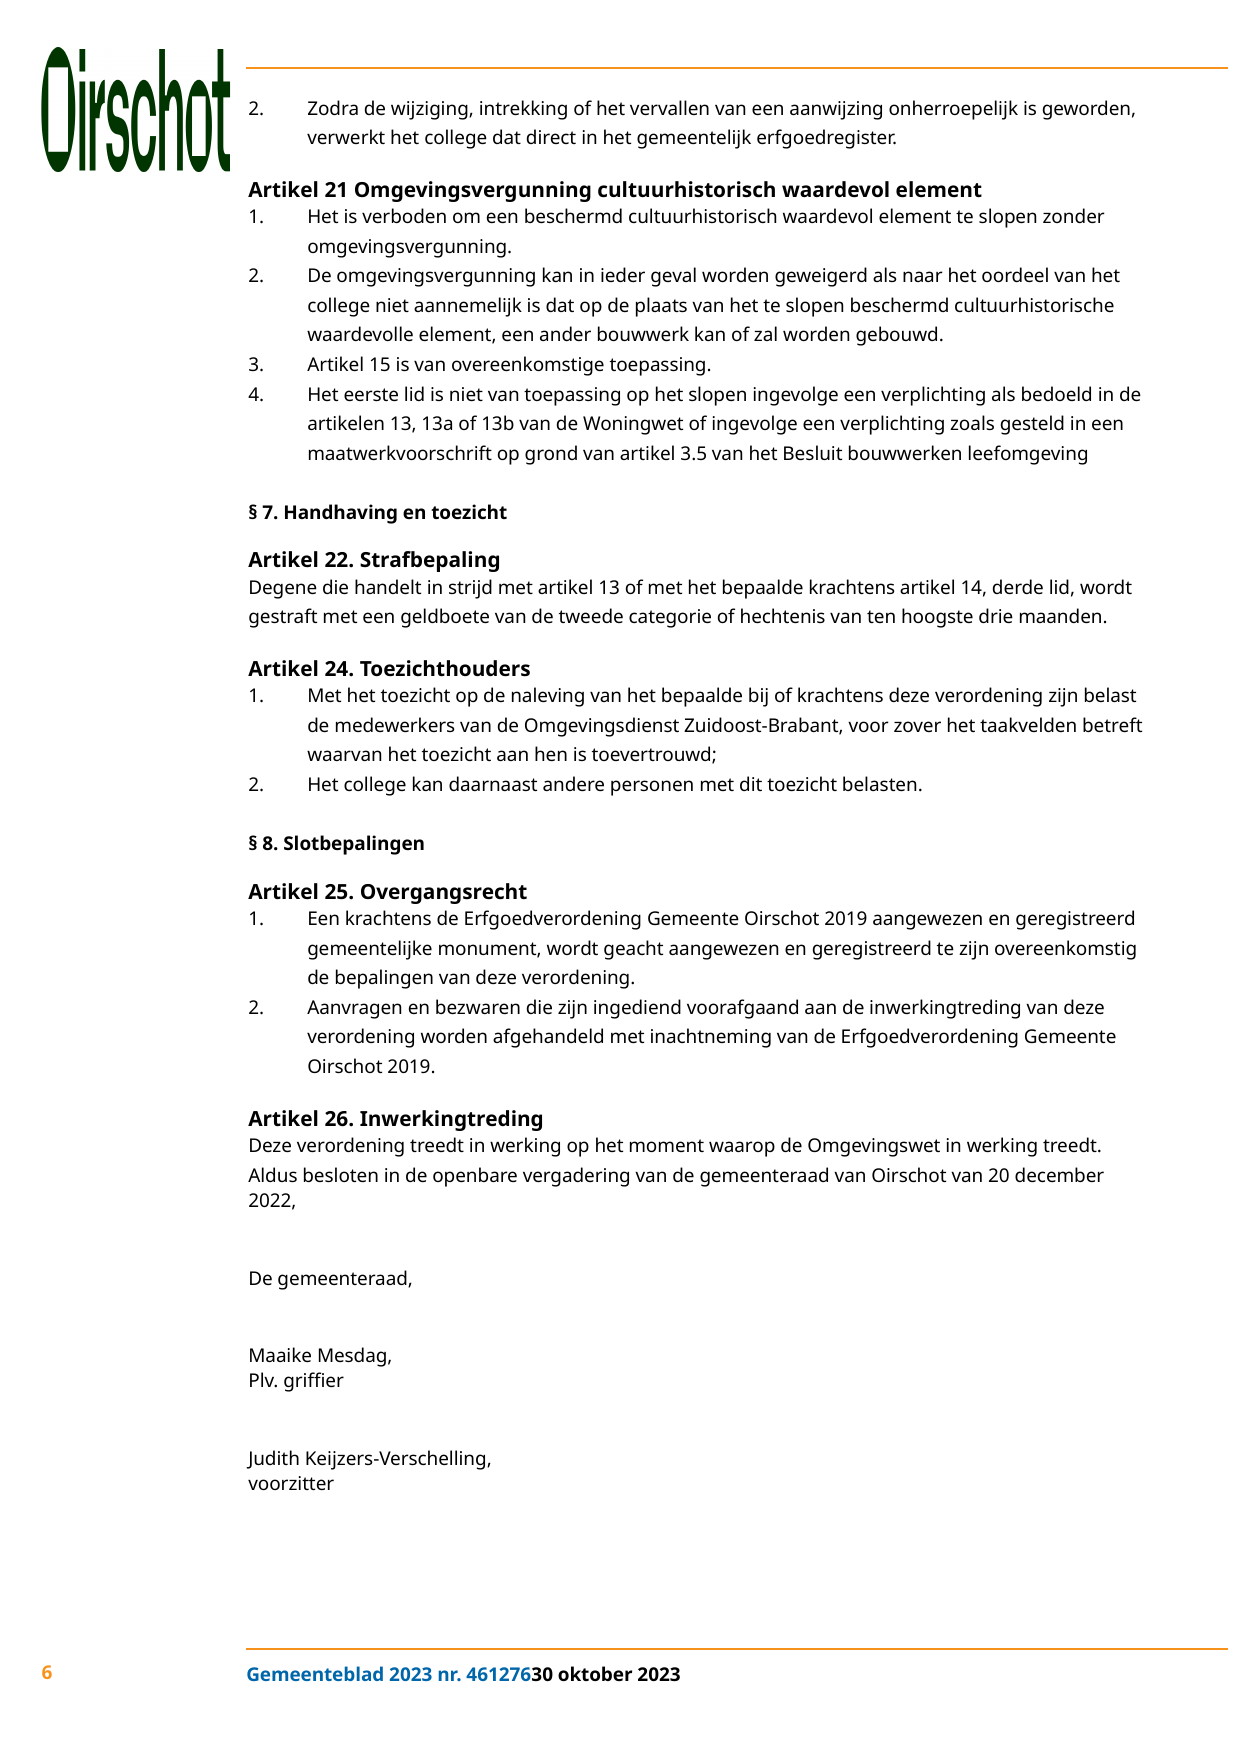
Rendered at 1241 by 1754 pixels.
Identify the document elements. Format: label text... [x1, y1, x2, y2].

text De gemeenteraad, [248, 1265, 1152, 1290]
text Artikel 24. Toezichthouders [248, 654, 1152, 682]
list Artikel 15 is van overeenkomstige toepassing. [248, 351, 1152, 377]
text § 8. Slotbepalingen [248, 830, 1152, 856]
text § 7. Handhaving en toezicht [248, 499, 1152, 525]
list Met het toezicht op de naleving van het bepaalde bij of krachtens deze verordening zijn belast de medewerkers van de Omgevingsdienst Zuidoost-Brabant, voor zover het taakvelden betreft waarvan het toezicht aan hen is toevertrouwd; [248, 682, 1152, 767]
list De omgevingsvergunning kan in ieder geval worden geweigerd als naar het oordeel van het college niet aannemelijk is dat op de plaats van het te slopen beschermd cultuurhistorische waardevolle element, een ander bouwwerk kan of zal worden gebouwd. [248, 262, 1152, 347]
text Artikel 21 Omgevingsvergunning cultuurhistorisch waardevol element [248, 175, 1152, 203]
text Artikel 22. Strafbepaling [248, 546, 1152, 574]
text Maaike Mesdag, [248, 1342, 1152, 1368]
text Judith Keijzers-Verschelling, [248, 1445, 1152, 1471]
text Artikel 26. Inwerkingtreding [248, 1104, 1152, 1132]
text voorzitter [248, 1471, 1152, 1496]
list Het college kan daarnaast andere personen met dit toezicht belasten. [248, 771, 1152, 797]
text Plv. griffier [248, 1368, 1152, 1393]
text Artikel 25. Overgangsrecht [248, 877, 1152, 905]
list Het is verboden om een beschermd cultuurhistorisch waardevol element te slopen zonder omgevingsvergunning. [248, 203, 1152, 258]
text Degene die handelt in strijd met artikel 13 of met het bepaalde krachtens artikel 14, derde lid, wordt gestraft met een geldboete van de tweede categorie of hechtenis van ten hoogste drie maanden. [248, 574, 1152, 629]
text Aldus besloten in de openbare vergadering van de gemeenteraad van Oirschot van 20 december 2022, [248, 1162, 1152, 1213]
picture [41, 47, 231, 172]
text Deze verordening treedt in werking op het moment waarop de Omgevingswet in werking treedt. [248, 1132, 1152, 1158]
list Het eerste lid is niet van toepassing op het slopen ingevolge een verplichting als bedoeld in de artikelen 13, 13a of 13b van de Woningwet of ingevolge een verplichting zoals gesteld in een maatwerkvoorschrift op grond van artikel 3.5 van het Besluit bouwwerken leefomgeving [248, 381, 1152, 466]
list Zodra de wijziging, intrekking of het vervallen van een aanwijzing onherroepelijk is geworden, verwerkt het college dat direct in het gemeentelijk erfgoedregister. [248, 95, 1152, 150]
list Een krachtens de Erfgoedverordening Gemeente Oirschot 2019 aangewezen en geregistreerd gemeentelijke monument, wordt geacht aangewezen en geregistreerd te zijn overeenkomstig de bepalingen van deze verordening. [248, 905, 1152, 990]
list Aanvragen en bezwaren die zijn ingediend voorafgaand aan de inwerkingtreding van deze verordening worden afgehandeld met inachtneming van de Erfgoedverordening Gemeente Oirschot 2019. [248, 994, 1152, 1079]
